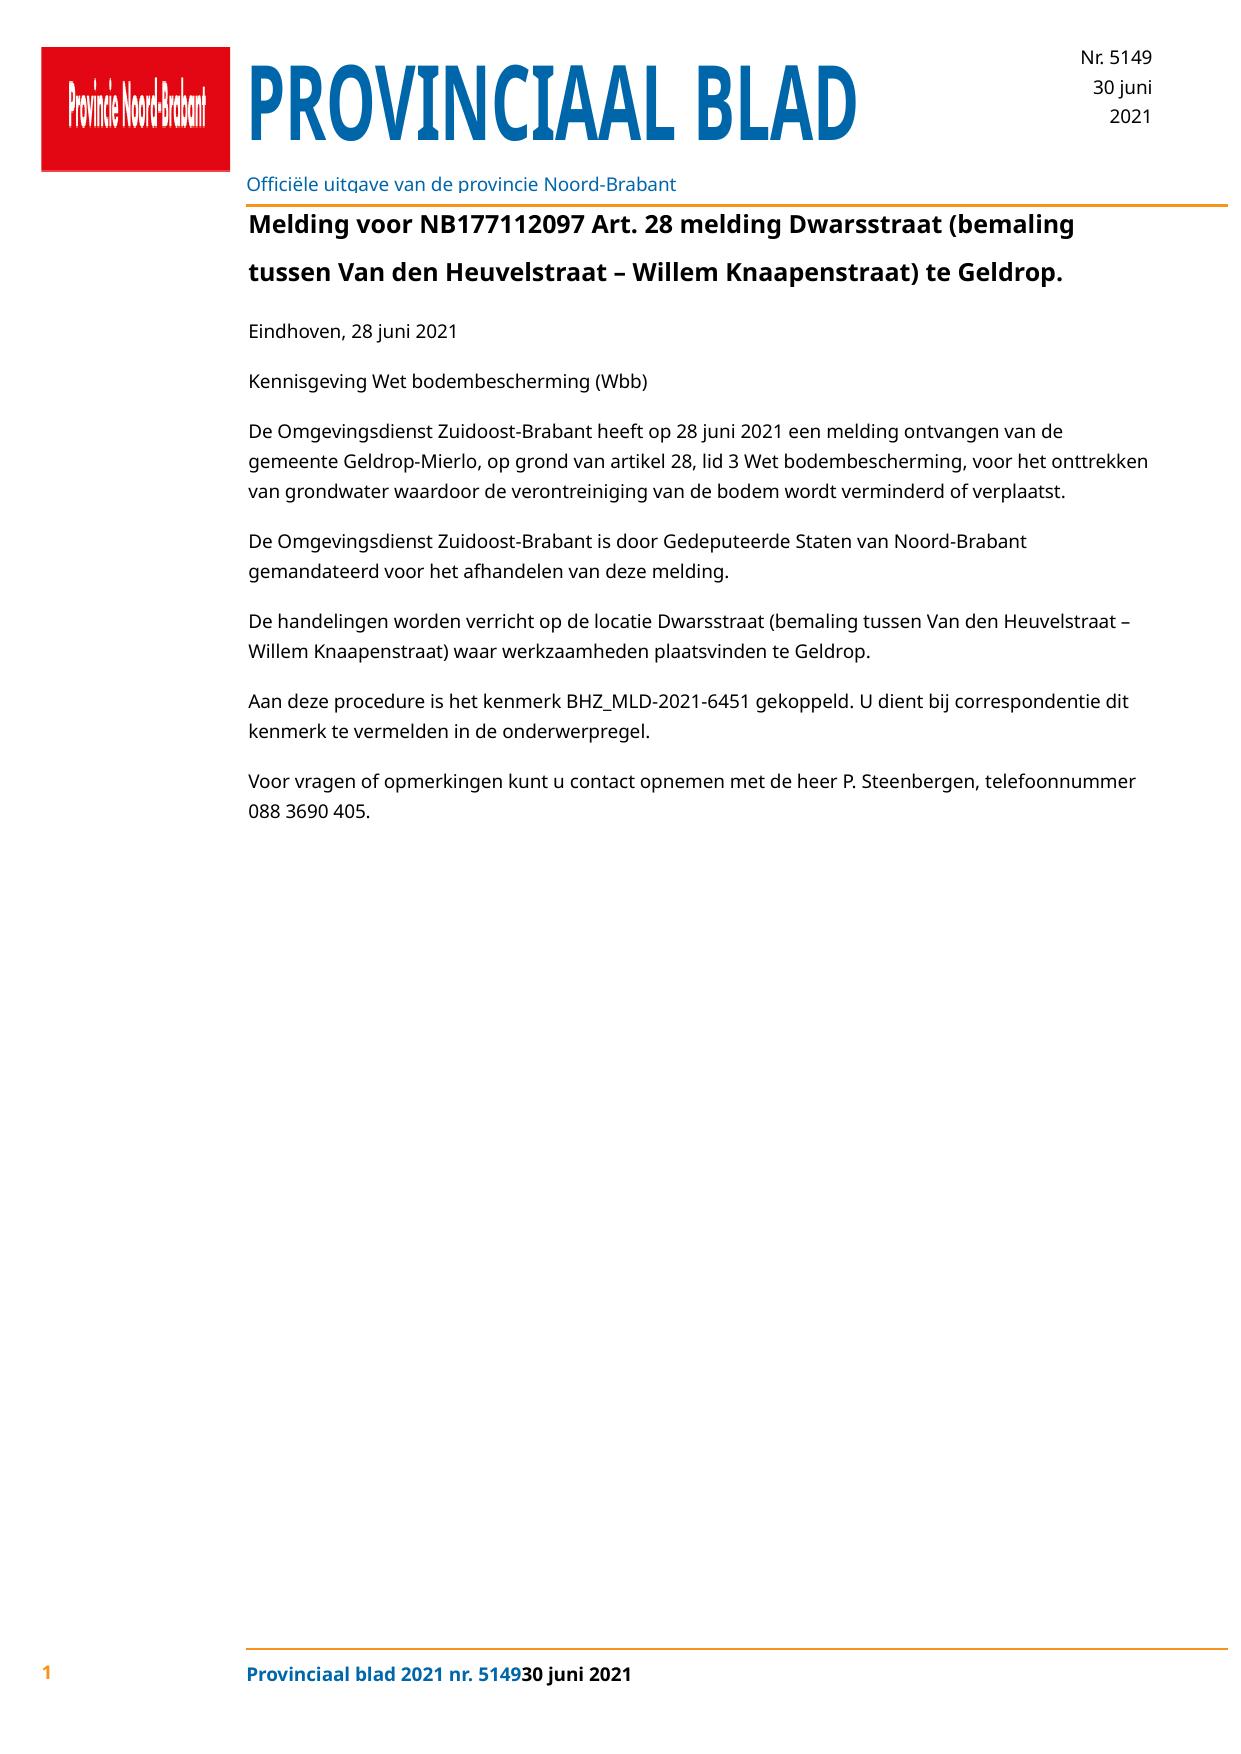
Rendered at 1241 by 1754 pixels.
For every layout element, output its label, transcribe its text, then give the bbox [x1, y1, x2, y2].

text Kennisgeving Wet bodembescherming (Wbb) [248, 368, 1152, 394]
text Aan deze procedure is het kenmerk BHZ_MLD-2021-6451 gekoppeld. U dient bij correspondentie dit kenmerk te vermelden in de onderwerpregel. [248, 688, 1152, 744]
text Eindhoven, 28 juni 2021 [248, 318, 1152, 344]
text Voor vragen of opmerkingen kunt u contact opnemen met de heer P. Steenbergen, telefoonnummer 088 3690 405. [248, 768, 1152, 824]
text De Omgevingsdienst Zuidoost-Brabant is door Gedeputeerde Staten van Noord-Brabant gemandateerd voor het afhandelen van deze melding. [248, 528, 1152, 584]
picture [41, 47, 231, 172]
text Melding voor NB177112097 Art. 28 melding Dwarsstraat (bemaling tussen Van den Heuvelstraat – Willem Knaapenstraat) te Geldrop. [248, 207, 1152, 288]
text De handelingen worden verricht op de locatie Dwarsstraat (bemaling tussen Van den Heuvelstraat – Willem Knaapenstraat) waar werkzaamheden plaatsvinden te Geldrop. [248, 608, 1152, 664]
text De Omgevingsdienst Zuidoost-Brabant heeft op 28 juni 2021 een melding ontvangen van de gemeente Geldrop-Mierlo, op grond van artikel 28, lid 3 Wet bodembescherming, voor het onttrekken van grondwater waardoor de verontreiniging van de bodem wordt verminderd of verplaatst. [248, 419, 1152, 504]
